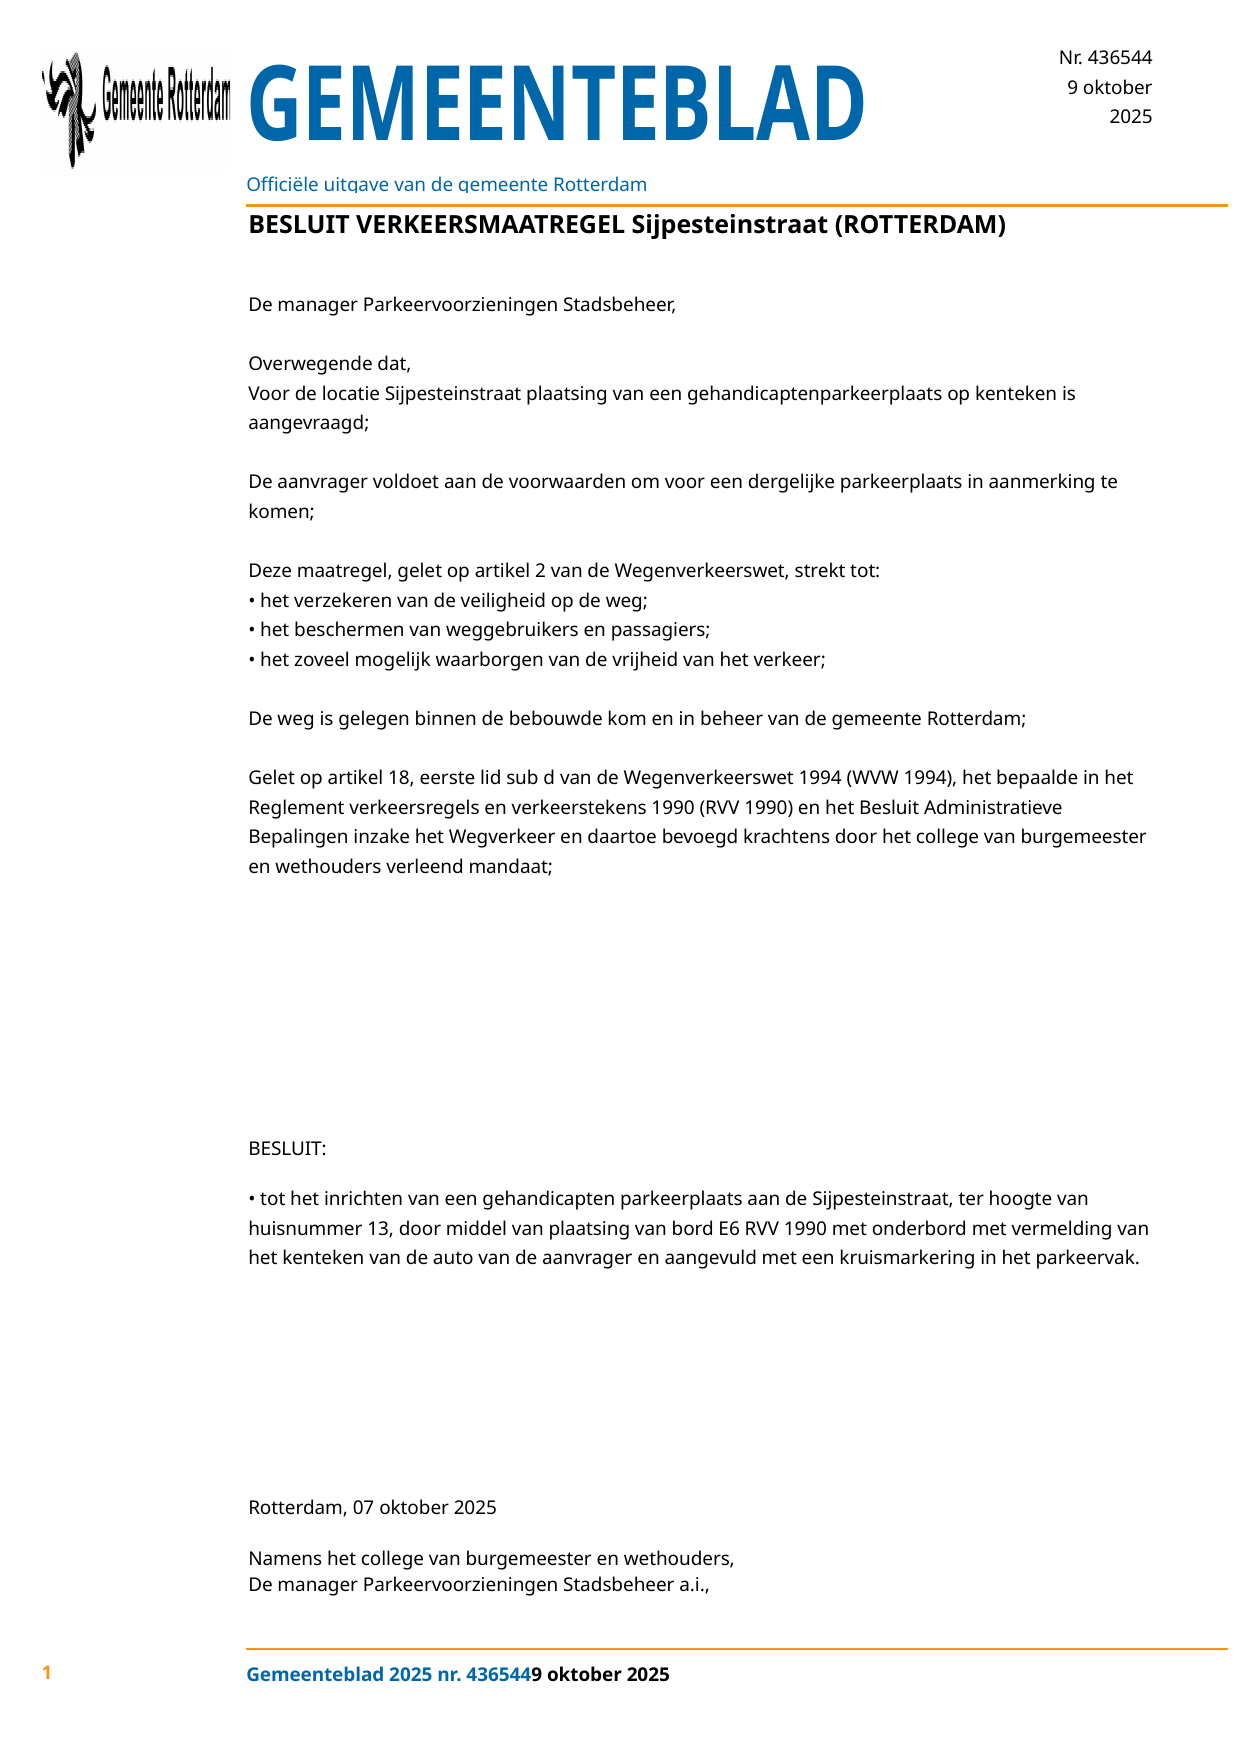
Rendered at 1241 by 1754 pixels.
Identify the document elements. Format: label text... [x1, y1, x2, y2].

text De aanvrager voldoet aan de voorwaarden om voor een dergelijke parkeerplaats in aanmerking te komen; [248, 468, 1152, 524]
text Namens het college van burgemeester en wethouders, [248, 1545, 1152, 1571]
text BESLUIT VERKEERSMAATREGEL Sijpesteinstraat (ROTTERDAM) [248, 207, 1152, 241]
text Overwegende dat, [248, 350, 1152, 376]
picture [41, 47, 231, 172]
text • het verzekeren van de veiligheid op de weg; [248, 587, 1152, 613]
text Gelet op artikel 18, eerste lid sub d van de Wegenverkeerswet 1994 (WVW 1994), het bepaalde in het Reglement verkeersregels en verkeerstekens 1990 (RVV 1990) en het Besluit Administratieve Bepalingen inzake het Wegverkeer en daartoe bevoegd krachtens door het college van burgemeester en wethouders verleend mandaat; [248, 764, 1152, 879]
text Rotterdam, 07 oktober 2025 [248, 1494, 1152, 1519]
text Voor de locatie Sijpesteinstraat plaatsing van een gehandicaptenparkeerplaats op kenteken is aangevraagd; [248, 380, 1152, 435]
text De manager Parkeervoorzieningen Stadsbeheer a.i., [248, 1571, 1152, 1597]
text • het zoveel mogelijk waarborgen van de vrijheid van het verkeer; [248, 646, 1152, 672]
text De manager Parkeervoorzieningen Stadsbeheer, [248, 291, 1152, 317]
text De weg is gelegen binnen de bebouwde kom en in beheer van de gemeente Rotterdam; [248, 705, 1152, 731]
text BESLUIT: [248, 1135, 1152, 1161]
text • het beschermen van weggebruikers en passagiers; [248, 616, 1152, 642]
text • tot het inrichten van een gehandicapten parkeerplaats aan de Sijpesteinstraat, ter hoogte van huisnummer 13, door middel van plaatsing van bord E6 RVV 1990 met onderbord met vermelding van het kenteken van de auto van de aanvrager en aangevuld met een kruismarkering in het parkeervak. [248, 1185, 1152, 1270]
text Deze maatregel, gelet op artikel 2 van de Wegenverkeerswet, strekt tot: [248, 557, 1152, 583]
